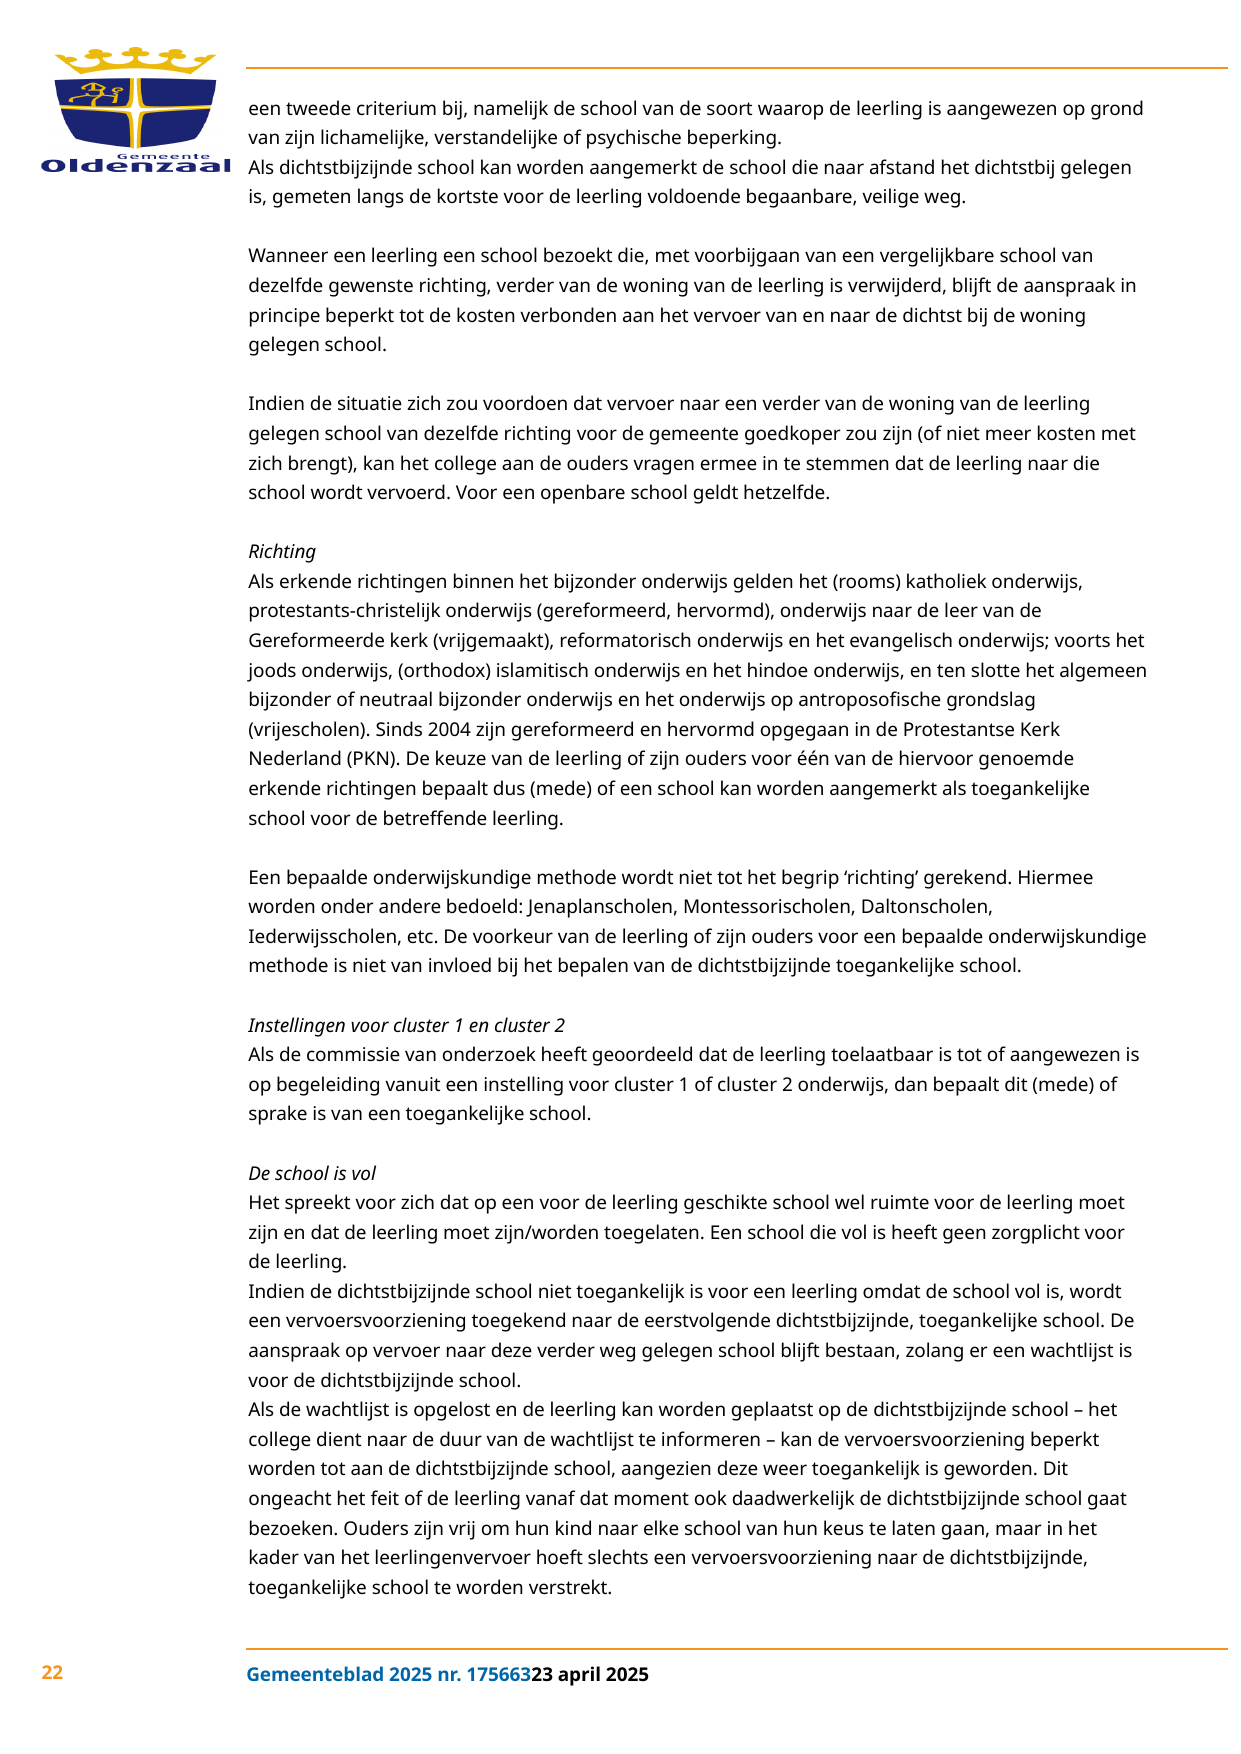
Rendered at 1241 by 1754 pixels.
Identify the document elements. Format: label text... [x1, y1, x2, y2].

text Het spreekt voor zich dat op een voor de leerling geschikte school wel ruimte voor de leerling moet zijn en dat de leerling moet zijn/worden toegelaten. Een school die vol is heeft geen zorgplicht voor de leerling. [248, 1189, 1152, 1274]
picture [41, 47, 231, 172]
text een tweede criterium bij, namelijk de school van de soort waarop de leerling is aangewezen op grond van zijn lichamelijke, verstandelijke of psychische beperking. [248, 95, 1152, 150]
text Indien de dichtstbijzijnde school niet toegankelijk is voor een leerling omdat de school vol is, wordt een vervoersvoorziening toegekend naar de eerstvolgende dichtstbijzijnde, toegankelijke school. De aanspraak op vervoer naar deze verder weg gelegen school blijft bestaan, zolang er een wachtlijst is voor de dichtstbijzijnde school. [248, 1278, 1152, 1393]
text Instellingen voor cluster 1 en cluster 2 [248, 1012, 1152, 1038]
text Als de commissie van onderzoek heeft geoordeeld dat de leerling toelaatbaar is tot of aangewezen is op begeleiding vanuit een instelling voor cluster 1 of cluster 2 onderwijs, dan bepaalt dit (mede) of sprake is van een toegankelijke school. [248, 1041, 1152, 1126]
text Als dichtstbijzijnde school kan worden aangemerkt de school die naar afstand het dichtstbij gelegen is, gemeten langs de kortste voor de leerling voldoende begaanbare, veilige weg. [248, 154, 1152, 209]
text Wanneer een leerling een school bezoekt die, met voorbijgaan van een vergelijkbare school van dezelfde gewenste richting, verder van de woning van de leerling is verwijderd, blijft de aanspraak in principe beperkt tot de kosten verbonden aan het vervoer van en naar de dichtst bij de woning gelegen school. [248, 243, 1152, 357]
text Indien de situatie zich zou voordoen dat vervoer naar een verder van de woning van de leerling gelegen school van dezelfde richting voor de gemeente goedkoper zou zijn (of niet meer kosten met zich brengt), kan het college aan de ouders vragen ermee in te stemmen dat de leerling naar die school wordt vervoerd. Voor een openbare school geldt hetzelfde. [248, 391, 1152, 505]
text Richting [248, 538, 1152, 564]
text Als de wachtlijst is opgelost en de leerling kan worden geplaatst op de dichtstbijzijnde school – het college dient naar de duur van de wachtlijst te informeren – kan de vervoersvoorziening beperkt worden tot aan de dichtstbijzijnde school, aangezien deze weer toegankelijk is geworden. Dit ongeacht het feit of de leerling vanaf dat moment ook daadwerkelijk de dichtstbijzijnde school gaat bezoeken. Ouders zijn vrij om hun kind naar elke school van hun keus te laten gaan, maar in het kader van het leerlingenvervoer hoeft slechts een vervoersvoorziening naar de dichtstbijzijnde, toegankelijke school te worden verstrekt. [248, 1396, 1152, 1600]
text Als erkende richtingen binnen het bijzonder onderwijs gelden het (rooms) katholiek onderwijs, protestants-christelijk onderwijs (gereformeerd, hervormd), onderwijs naar de leer van de Gereformeerde kerk (vrijgemaakt), reformatorisch onderwijs en het evangelisch onderwijs; voorts het joods onderwijs, (orthodox) islamitisch onderwijs en het hindoe onderwijs, en ten slotte het algemeen bijzonder of neutraal bijzonder onderwijs en het onderwijs op antroposofische grondslag (vrijescholen). Sinds 2004 zijn gereformeerd en hervormd opgegaan in de Protestantse Kerk Nederland (PKN). De keuze van de leerling of zijn ouders voor één van de hiervoor genoemde erkende richtingen bepaalt dus (mede) of een school kan worden aangemerkt als toegankelijke school voor de betreffende leerling. [248, 568, 1152, 831]
text De school is vol [248, 1160, 1152, 1186]
text Een bepaalde onderwijskundige methode wordt niet tot het begrip ‘richting’ gerekend. Hiermee worden onder andere bedoeld: Jenaplanscholen, Montessorischolen, Daltonscholen, Iederwijsscholen, etc. De voorkeur van de leerling of zijn ouders voor een bepaalde onderwijskundige methode is niet van invloed bij het bepalen van de dichtstbijzijnde toegankelijke school. [248, 864, 1152, 978]
